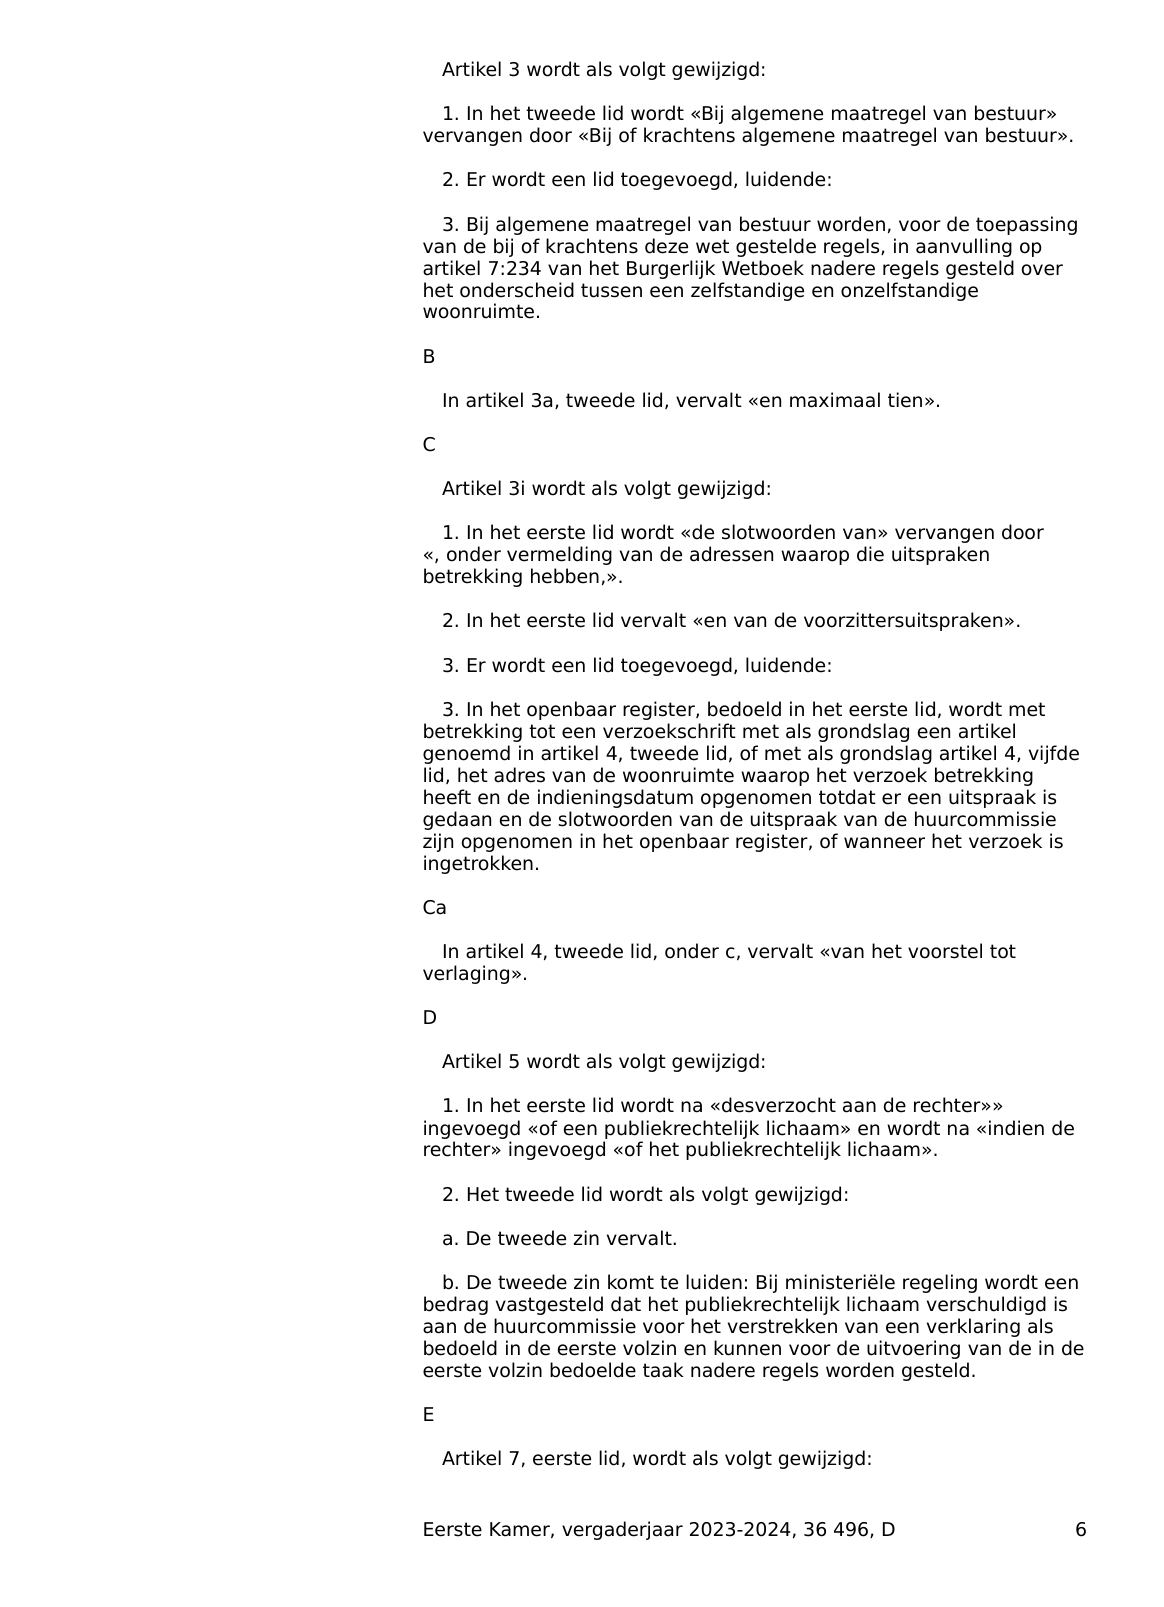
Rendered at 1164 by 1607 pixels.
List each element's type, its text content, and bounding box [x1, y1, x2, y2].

text C [422, 434, 1087, 456]
text In artikel 3a, tweede lid, vervalt «en maximaal tien». [422, 390, 1087, 412]
text 1. In het eerste lid wordt na «desverzocht aan de rechter»» ingevoegd «of een publiekrechtelijk lichaam» en wordt na «indien de rechter» ingevoegd «of het publiekrechtelijk lichaam». [422, 1095, 1087, 1161]
text Artikel 7, eerste lid, wordt als volgt gewijzigd: [422, 1448, 1087, 1470]
text 3. In het openbaar register, bedoeld in het eerste lid, wordt met betrekking tot een verzoekschrift met als grondslag een artikel genoemd in artikel 4, tweede lid, of met als grondslag artikel 4, vijfde lid, het adres van de woonruimte waarop het verzoek betrekking heeft en de indieningsdatum opgenomen totdat er een uitspraak is gedaan en de slotwoorden van de uitspraak van de huurcommissie zijn opgenomen in het openbaar register, of wanneer het verzoek is ingetrokken. [422, 699, 1087, 874]
text 2. Het tweede lid wordt als volgt gewijzigd: [422, 1183, 1087, 1206]
text In artikel 4, tweede lid, onder c, vervalt «van het voorstel tot verlaging». [422, 941, 1087, 985]
text B [422, 346, 1087, 368]
text 2. In het eerste lid vervalt «en van de voorzittersuitspraken». [422, 610, 1087, 632]
text D [422, 1007, 1087, 1029]
text Artikel 5 wordt als volgt gewijzigd: [422, 1051, 1087, 1073]
text 1. In het tweede lid wordt «Bij algemene maatregel van bestuur» vervangen door «Bij of krachtens algemene maatregel van bestuur». [422, 103, 1087, 147]
text 3. Bij algemene maatregel van bestuur worden, voor de toepassing van de bij of krachtens deze wet gestelde regels, in aanvulling op artikel 7:234 van het Burgerlijk Wetboek nadere regels gesteld over het onderscheid tussen een zelfstandige en onzelfstandige woonruimte. [422, 213, 1087, 323]
text Artikel 3i wordt als volgt gewijzigd: [422, 478, 1087, 500]
text a. De tweede zin vervalt. [422, 1228, 1087, 1250]
text 2. Er wordt een lid toegevoegd, luidende: [422, 169, 1087, 191]
text b. De tweede zin komt te luiden: Bij ministeriële regeling wordt een bedrag vastgesteld dat het publiekrechtelijk lichaam verschuldigd is aan de huurcommissie voor het verstrekken van een verklaring als bedoeld in de eerste volzin en kunnen voor de uitvoering van de in de eerste volzin bedoelde taak nadere regels worden gesteld. [422, 1272, 1087, 1382]
text 3. Er wordt een lid toegevoegd, luidende: [422, 654, 1087, 677]
text Artikel 3 wordt als volgt gewijzigd: [422, 59, 1087, 81]
text E [422, 1404, 1087, 1426]
text Ca [422, 897, 1087, 919]
text 1. In het eerste lid wordt «de slotwoorden van» vervangen door «, onder vermelding van de adressen waarop die uitspraken betrekking hebben,». [422, 522, 1087, 588]
